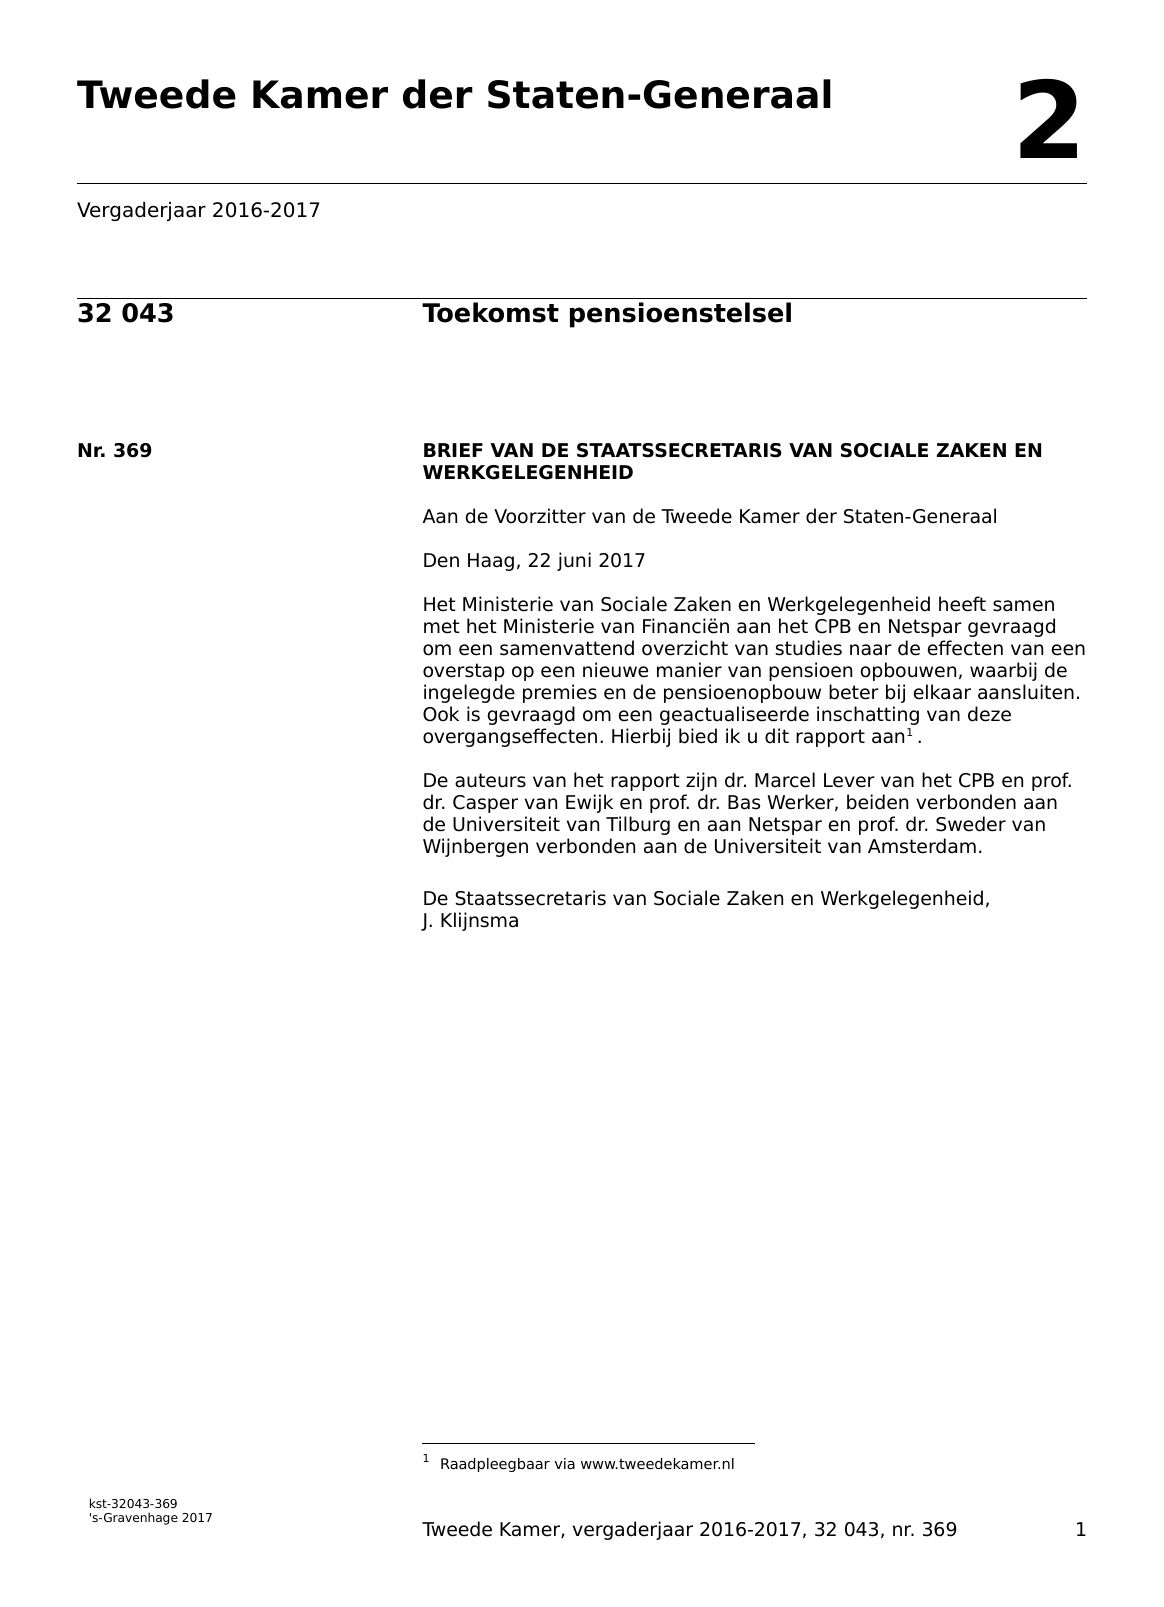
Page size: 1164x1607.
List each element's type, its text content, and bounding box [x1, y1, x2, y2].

subtitle 32 043 Toekomst pensioenstelsel [77, 299, 1087, 329]
table_header Tweede Kamer der Staten-Generaal [77, 59, 886, 183]
text 's-Gravenhage 2017 [88, 1511, 323, 1525]
table_header 2 [886, 59, 1087, 183]
text De Staatssecretaris van Sociale Zaken en Werkgelegenheid, J. Klijnsma [422, 888, 1087, 932]
table_cell Vergaderjaar 2016-2017 [77, 184, 1087, 298]
subtitle Nr. 369 BRIEF VAN DE STAATSSECRETARIS VAN SOCIALE ZAKEN EN WERKGELEGENHEID [77, 440, 1087, 484]
text kst-32043-369 [88, 1497, 323, 1511]
text Het Ministerie van Sociale Zaken en Werkgelegenheid heeft samen met het Ministerie van Financiën aan het CPB en Netspar gevraagd om een samenvattend overzicht van studies naar de effecten van een overstap op een nieuwe manier van pensioen opbouwen, waarbij de ingelegde premies en de pensioenopbouw beter bij elkaar aansluiten. Ook is gevraagd om een geactualiseerde inschatting van deze overgangseffecten. Hierbij bied ik u dit rapport aan. [422, 594, 1087, 748]
text De auteurs van het rapport zijn dr. Marcel Lever van het CPB en prof. dr. Casper van Ewijk en prof. dr. Bas Werker, beiden verbonden aan de Universiteit van Tilburg en aan Netspar en prof. dr. Sweder van Wijnbergen verbonden aan de Universiteit van Amsterdam. [422, 770, 1087, 858]
text Aan de Voorzitter van de Tweede Kamer der Staten-Generaal [422, 506, 1087, 528]
text Raadpleegbaar via www.tweedekamer.nl [422, 1452, 1087, 1474]
text Den Haag, 22 juni 2017 [422, 550, 1087, 572]
